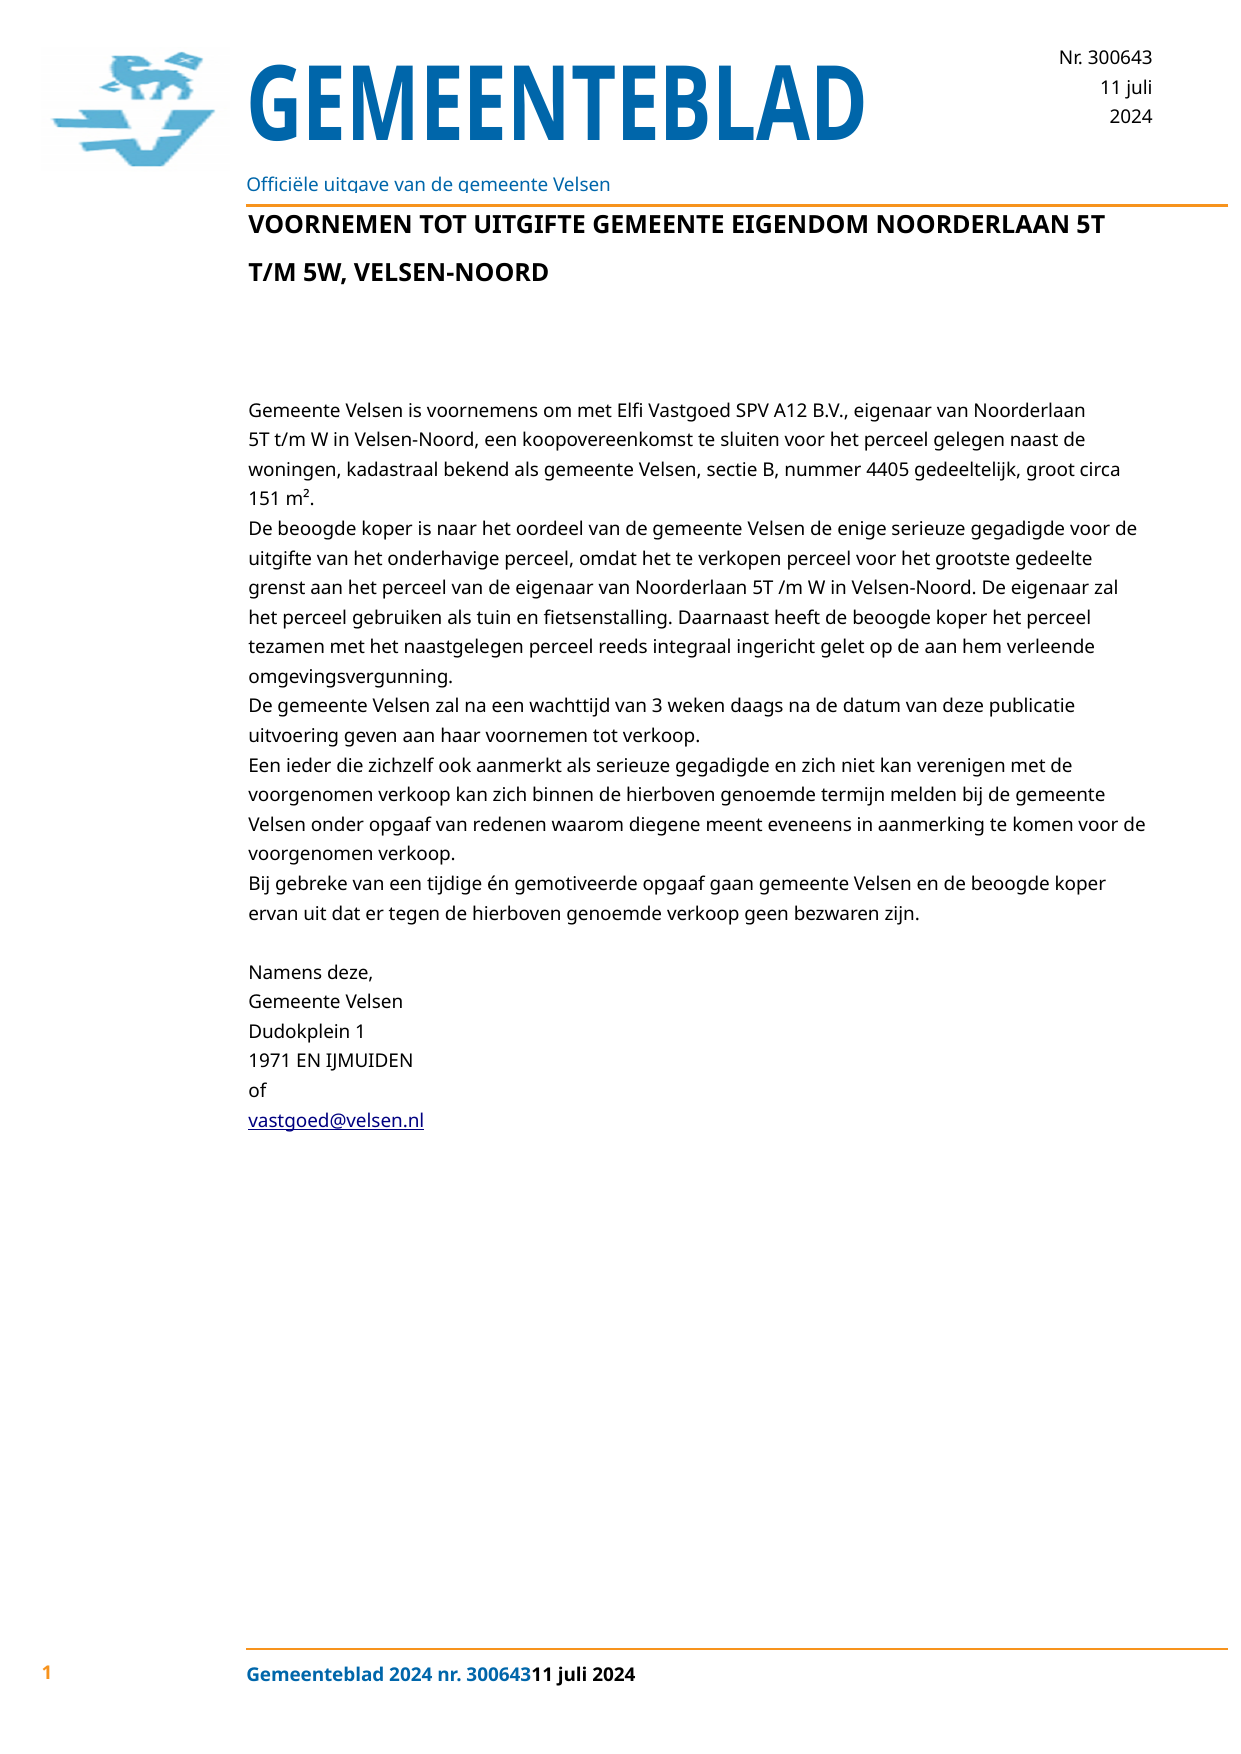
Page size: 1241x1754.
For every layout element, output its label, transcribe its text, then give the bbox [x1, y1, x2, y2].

text vastgoed@velsen.nl [248, 1107, 1152, 1132]
text De gemeente Velsen zal na een wachttijd van 3 weken daags na de datum van deze publicatie uitvoering geven aan haar voornemen tot verkoop. [248, 693, 1152, 748]
text of [248, 1077, 1152, 1103]
text Een ieder die zichzelf ook aanmerkt als serieuze gegadigde en zich niet kan verenigen met de voorgenomen verkoop kan zich binnen de hierboven genoemde termijn melden bij de gemeente Velsen onder opgaaf van redenen waarom diegene meent eveneens in aanmerking te komen voor de voorgenomen verkoop. [248, 752, 1152, 866]
text Gemeente Velsen is voornemens om met Elfi Vastgoed SPV A12 B.V., eigenaar van Noorderlaan [248, 397, 1152, 422]
picture [41, 47, 231, 172]
text 1971 EN IJMUIDEN [248, 1048, 1152, 1073]
text Namens deze, [248, 959, 1152, 984]
text VOORNEMEN TOT UITGIFTE GEMEENTE EIGENDOM NOORDERLAAN 5T T/M 5W, VELSEN-NOORD [248, 207, 1152, 288]
text Dudokplein 1 [248, 1018, 1152, 1044]
text Bij gebreke van een tijdige én gemotiveerde opgaaf gaan gemeente Velsen en de beoogde koper ervan uit dat er tegen de hierboven genoemde verkoop geen bezwaren zijn. [248, 870, 1152, 925]
text Gemeente Velsen [248, 988, 1152, 1014]
text De beoogde koper is naar het oordeel van de gemeente Velsen de enige serieuze gegadigde voor de uitgifte van het onderhavige perceel, omdat het te verkopen perceel voor het grootste gedeelte grenst aan het perceel van de eigenaar van Noorderlaan 5T /m W in Velsen-Noord. De eigenaar zal het perceel gebruiken als tuin en fietsenstalling. Daarnaast heeft de beoogde koper het perceel tezamen met het naastgelegen perceel reeds integraal ingericht gelet op de aan hem verleende omgevingsvergunning. [248, 515, 1152, 689]
text 5T t/m W in Velsen-Noord, een koopovereenkomst te sluiten voor het perceel gelegen naast de woningen, kadastraal bekend als gemeente Velsen, sectie B, nummer 4405 gedeeltelijk, groot circa 151 m². [248, 426, 1152, 511]
